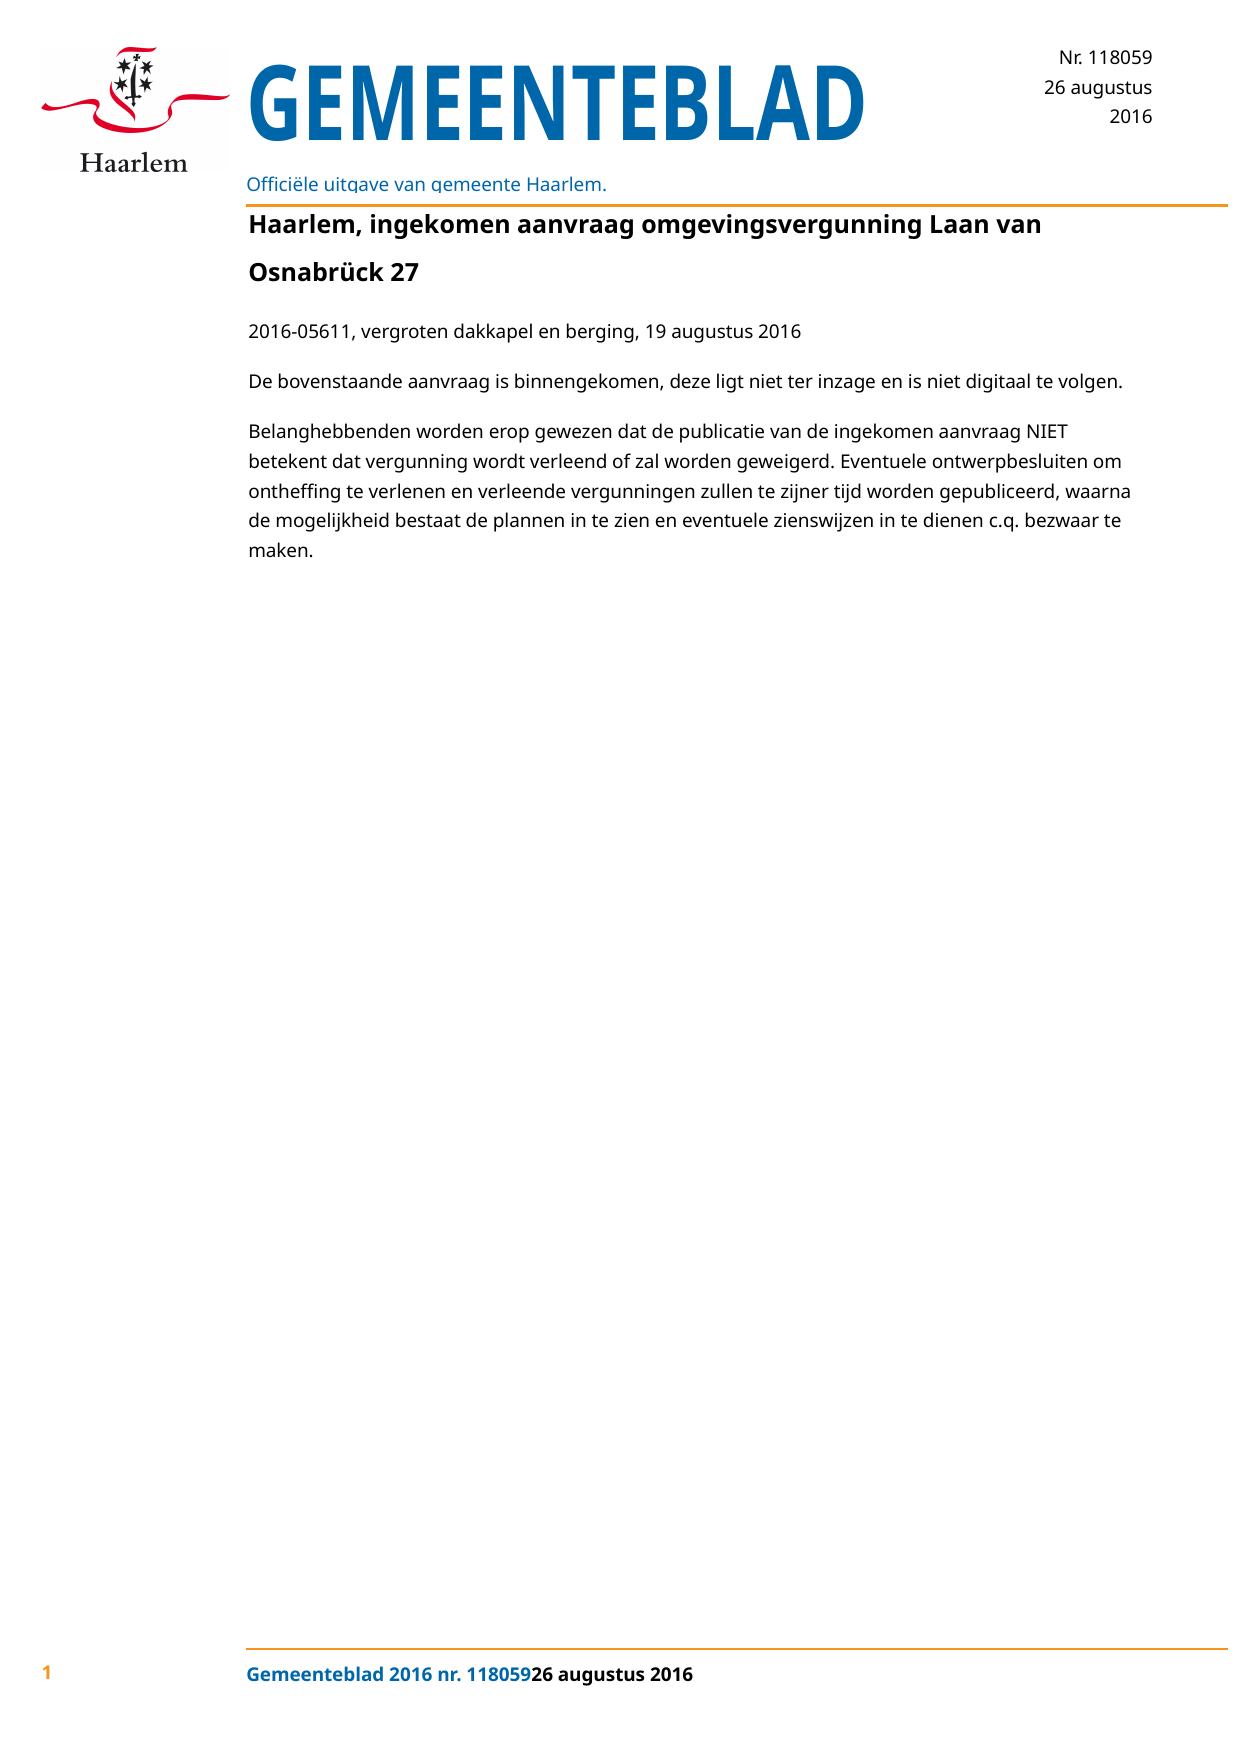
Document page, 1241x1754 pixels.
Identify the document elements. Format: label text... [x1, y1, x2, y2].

text De bovenstaande aanvraag is binnengekomen, deze ligt niet ter inzage en is niet digitaal te volgen. [248, 368, 1152, 394]
text 2016-05611, vergroten dakkapel en berging, 19 augustus 2016 [248, 318, 1152, 344]
text Belanghebbenden worden erop gewezen dat de publicatie van de ingekomen aanvraag NIET betekent dat vergunning wordt verleend of zal worden geweigerd. Eventuele ontwerpbesluiten om ontheffing te verlenen en verleende vergunningen zullen te zijner tijd worden gepubliceerd, waarna de mogelijkheid bestaat de plannen in te zien en eventuele zienswijzen in te dienen c.q. bezwaar te maken. [248, 419, 1152, 563]
text Haarlem, ingekomen aanvraag omgevingsvergunning Laan van Osnabrück 27 [248, 207, 1152, 288]
picture [41, 47, 231, 172]
